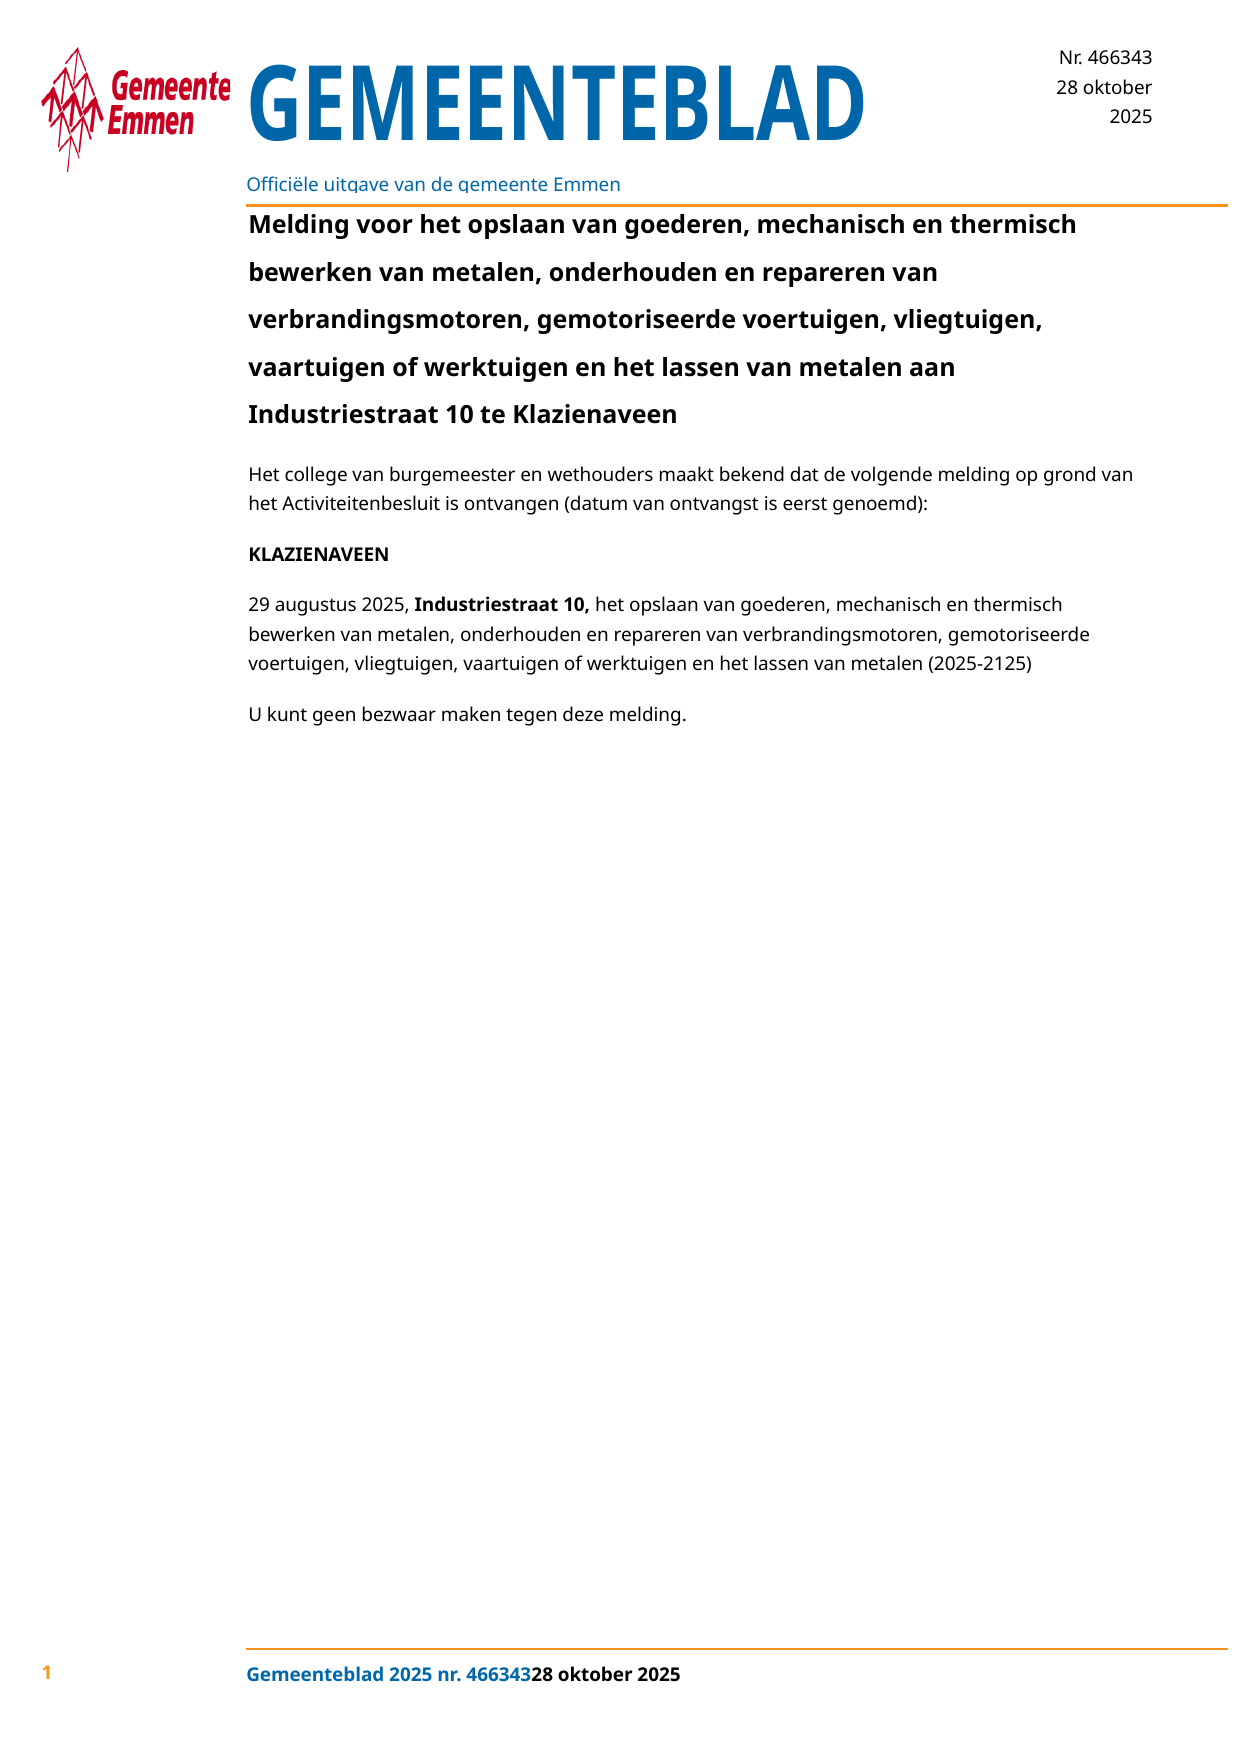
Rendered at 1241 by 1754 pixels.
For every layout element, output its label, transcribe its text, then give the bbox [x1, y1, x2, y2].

text U kunt geen bezwaar maken tegen deze melding. [248, 701, 1152, 726]
text 29 augustus 2025, Industriestraat 10, het opslaan van goederen, mechanisch en thermisch bewerken van metalen, onderhouden en repareren van verbrandingsmotoren, gemotoriseerde voertuigen, vliegtuigen, vaartuigen of werktuigen en het lassen van metalen (2025-2125) [248, 591, 1152, 676]
text KLAZIENAVEEN [248, 541, 1152, 566]
text Melding voor het opslaan van goederen, mechanisch en thermisch bewerken van metalen, onderhouden en repareren van verbrandingsmotoren, gemotoriseerde voertuigen, vliegtuigen, vaartuigen of werktuigen en het lassen van metalen aan Industriestraat 10 te Klazienaveen [248, 207, 1152, 431]
text Het college van burgemeester en wethouders maakt bekend dat de volgende melding op grond van het Activiteitenbesluit is ontvan­gen (datum van ontvangst is eerst genoemd): [248, 461, 1152, 516]
picture [41, 47, 231, 172]
